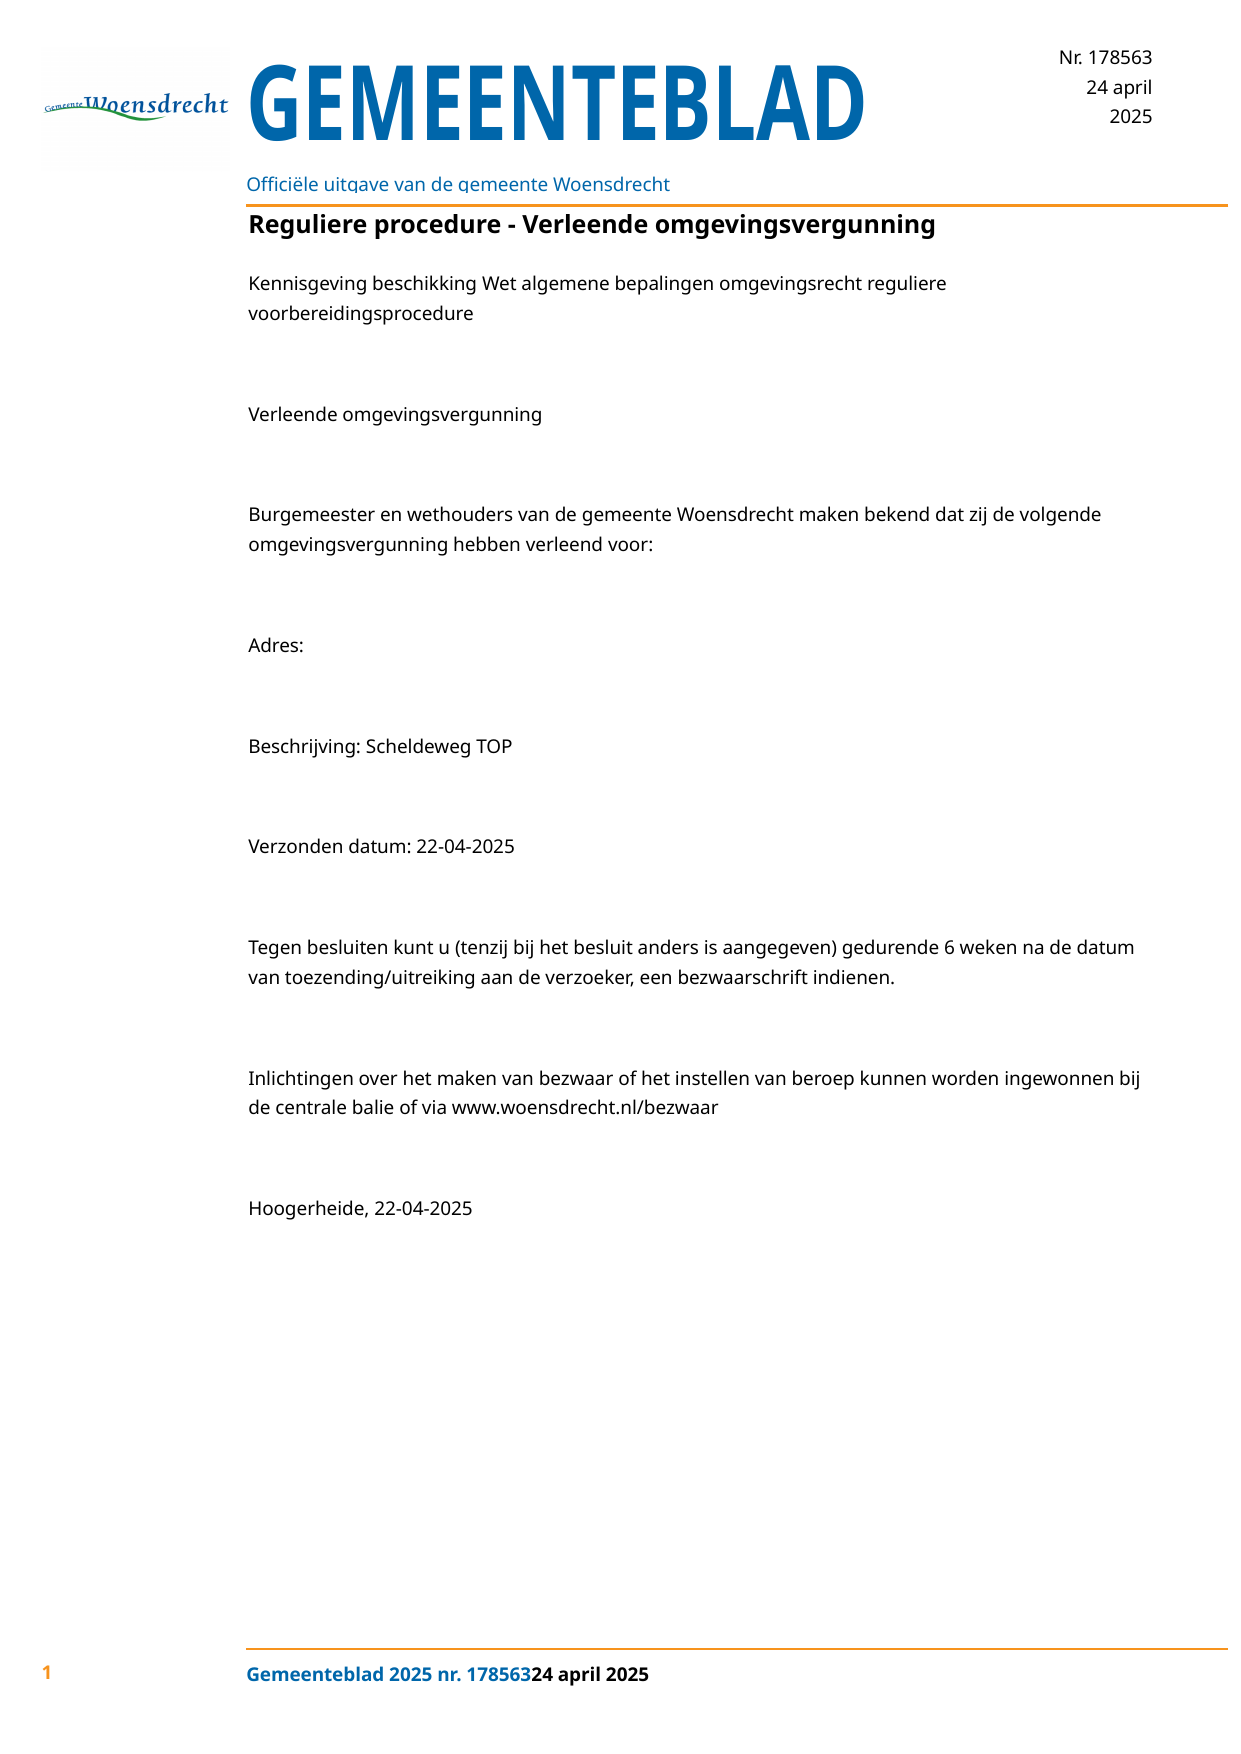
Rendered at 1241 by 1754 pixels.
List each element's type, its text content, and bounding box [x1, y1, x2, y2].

text Reguliere procedure - Verleende omgevingsvergunning [248, 207, 1152, 241]
text Beschrijving: Scheldeweg TOP [248, 733, 1152, 758]
text Inlichtingen over het maken van bezwaar of het instellen van beroep kunnen worden ingewonnen bij de centrale balie of via www.woensdrecht.nl/bezwaar [248, 1065, 1152, 1120]
text Adres: [248, 632, 1152, 658]
text Kennisgeving beschikking Wet algemene bepalingen omgevingsrecht reguliere voorbereidingsprocedure [248, 270, 1152, 326]
text Verzonden datum: 22-04-2025 [248, 834, 1152, 859]
text Verleende omgevingsvergunning [248, 401, 1152, 426]
picture [41, 47, 231, 172]
text Hoogerheide, 22-04-2025 [248, 1195, 1152, 1221]
text Tegen besluiten kunt u (tenzij bij het besluit anders is aangegeven) gedurende 6 weken na de datum van toezending/uitreiking aan de verzoeker, een bezwaarschrift indienen. [248, 934, 1152, 990]
text Burgemeester en wethouders van de gemeente Woensdrecht maken bekend dat zij de volgende omgevingsvergunning hebben verleend voor: [248, 502, 1152, 557]
